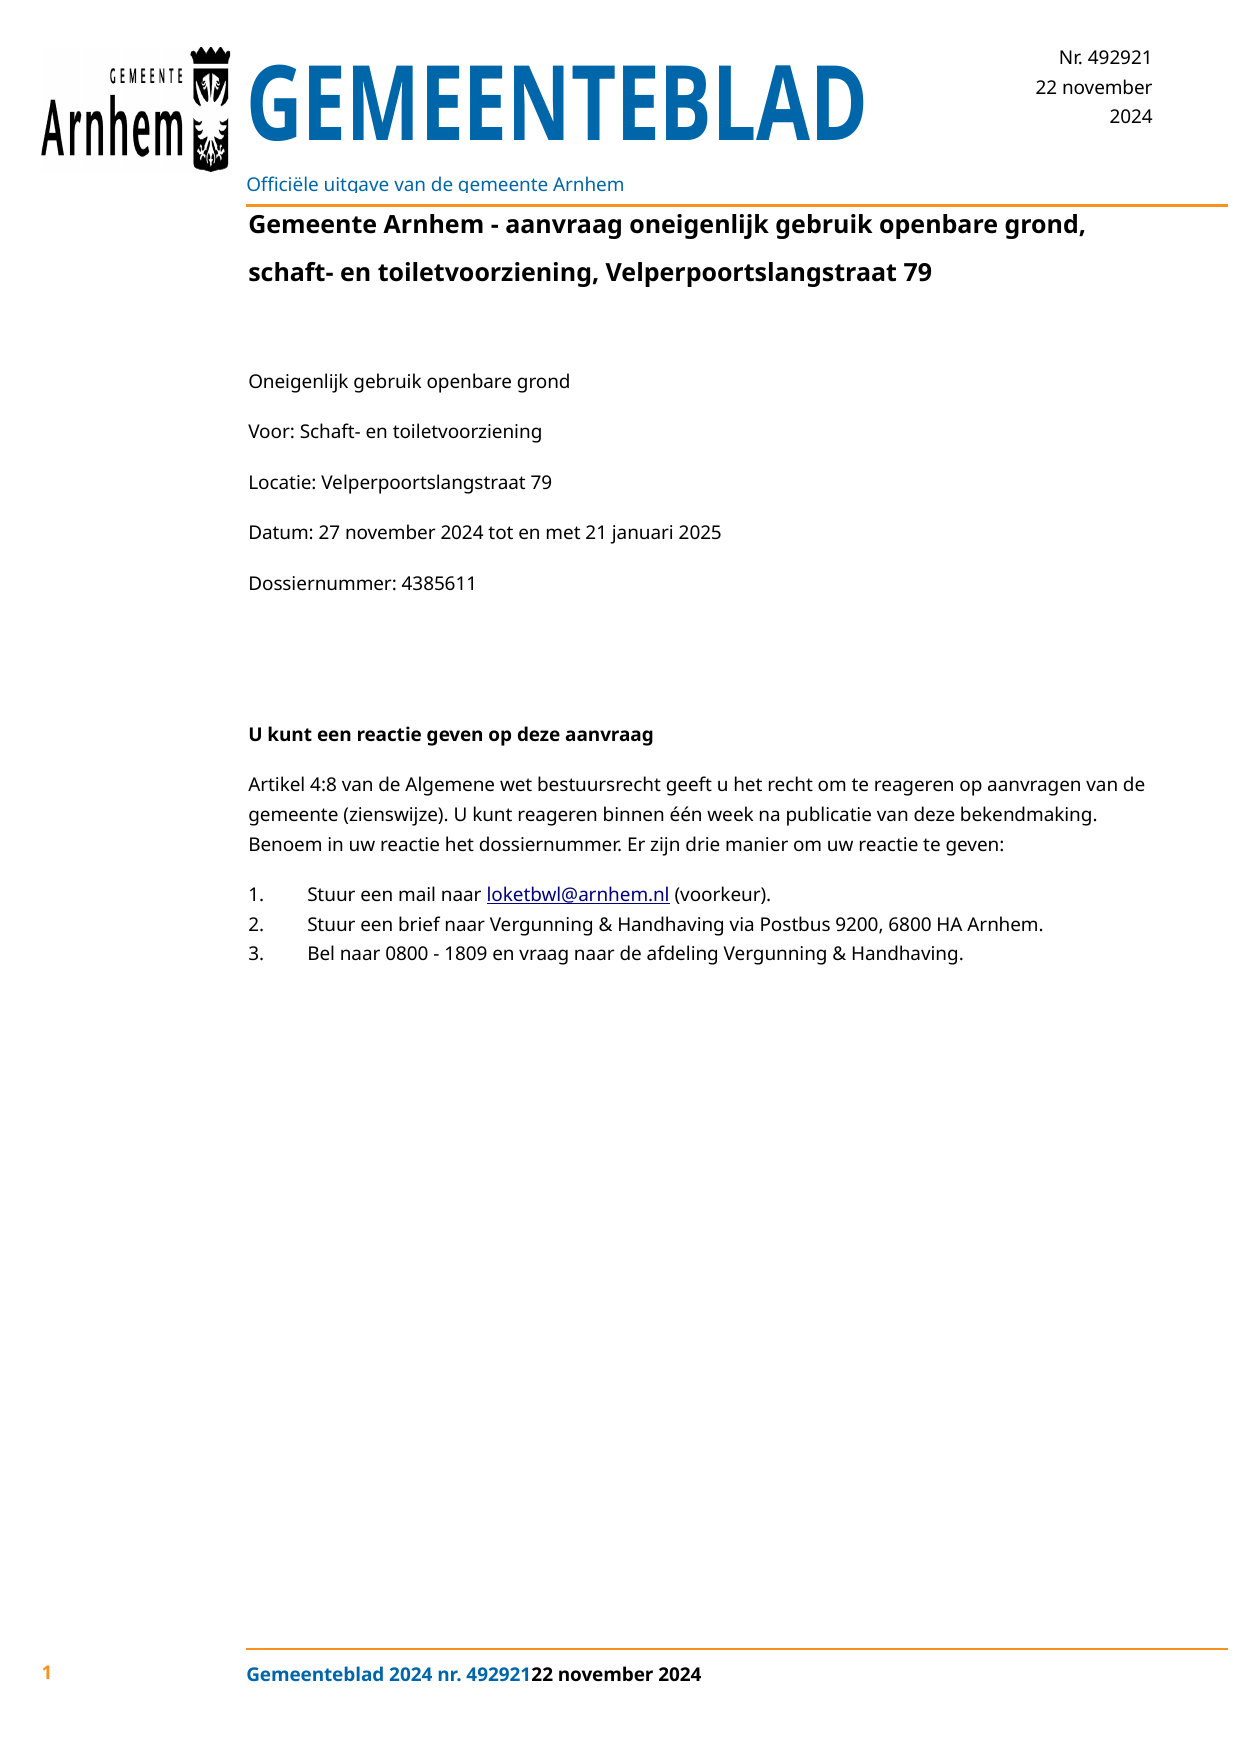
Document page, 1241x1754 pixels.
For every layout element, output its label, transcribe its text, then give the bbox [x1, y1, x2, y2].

list Stuur een mail naar loketbwl@arnhem.nl (voorkeur). [248, 881, 1152, 907]
text Locatie: Velperpoortslangstraat 79 [248, 469, 1152, 495]
list Stuur een brief naar Vergunning & Handhaving via Postbus 9200, 6800 HA Arnhem. [248, 911, 1152, 937]
text U kunt een reactie geven op deze aanvraag [248, 721, 1152, 747]
text Artikel 4:8 van de Algemene wet bestuursrecht geeft u het recht om te reageren op aanvragen van de gemeente (zienswijze). U kunt reageren binnen één week na publicatie van deze bekendmaking. Benoem in uw reactie het dossiernummer. Er zijn drie manier om uw reactie te geven: [248, 772, 1152, 857]
text Dossiernummer: 4385611 [248, 570, 1152, 596]
text Gemeente Arnhem - aanvraag oneigenlijk gebruik openbare grond, schaft- en toiletvoorziening, Velperpoortslangstraat 79 [248, 207, 1152, 288]
text Datum: 27 november 2024 tot en met 21 januari 2025 [248, 519, 1152, 545]
picture [41, 47, 231, 172]
list Bel naar 0800 - 1809 en vraag naar de afdeling Vergunning & Handhaving. [248, 940, 1152, 966]
text Voor: Schaft- en toiletvoorziening [248, 419, 1152, 444]
text Oneigenlijk gebruik openbare grond [248, 368, 1152, 394]
